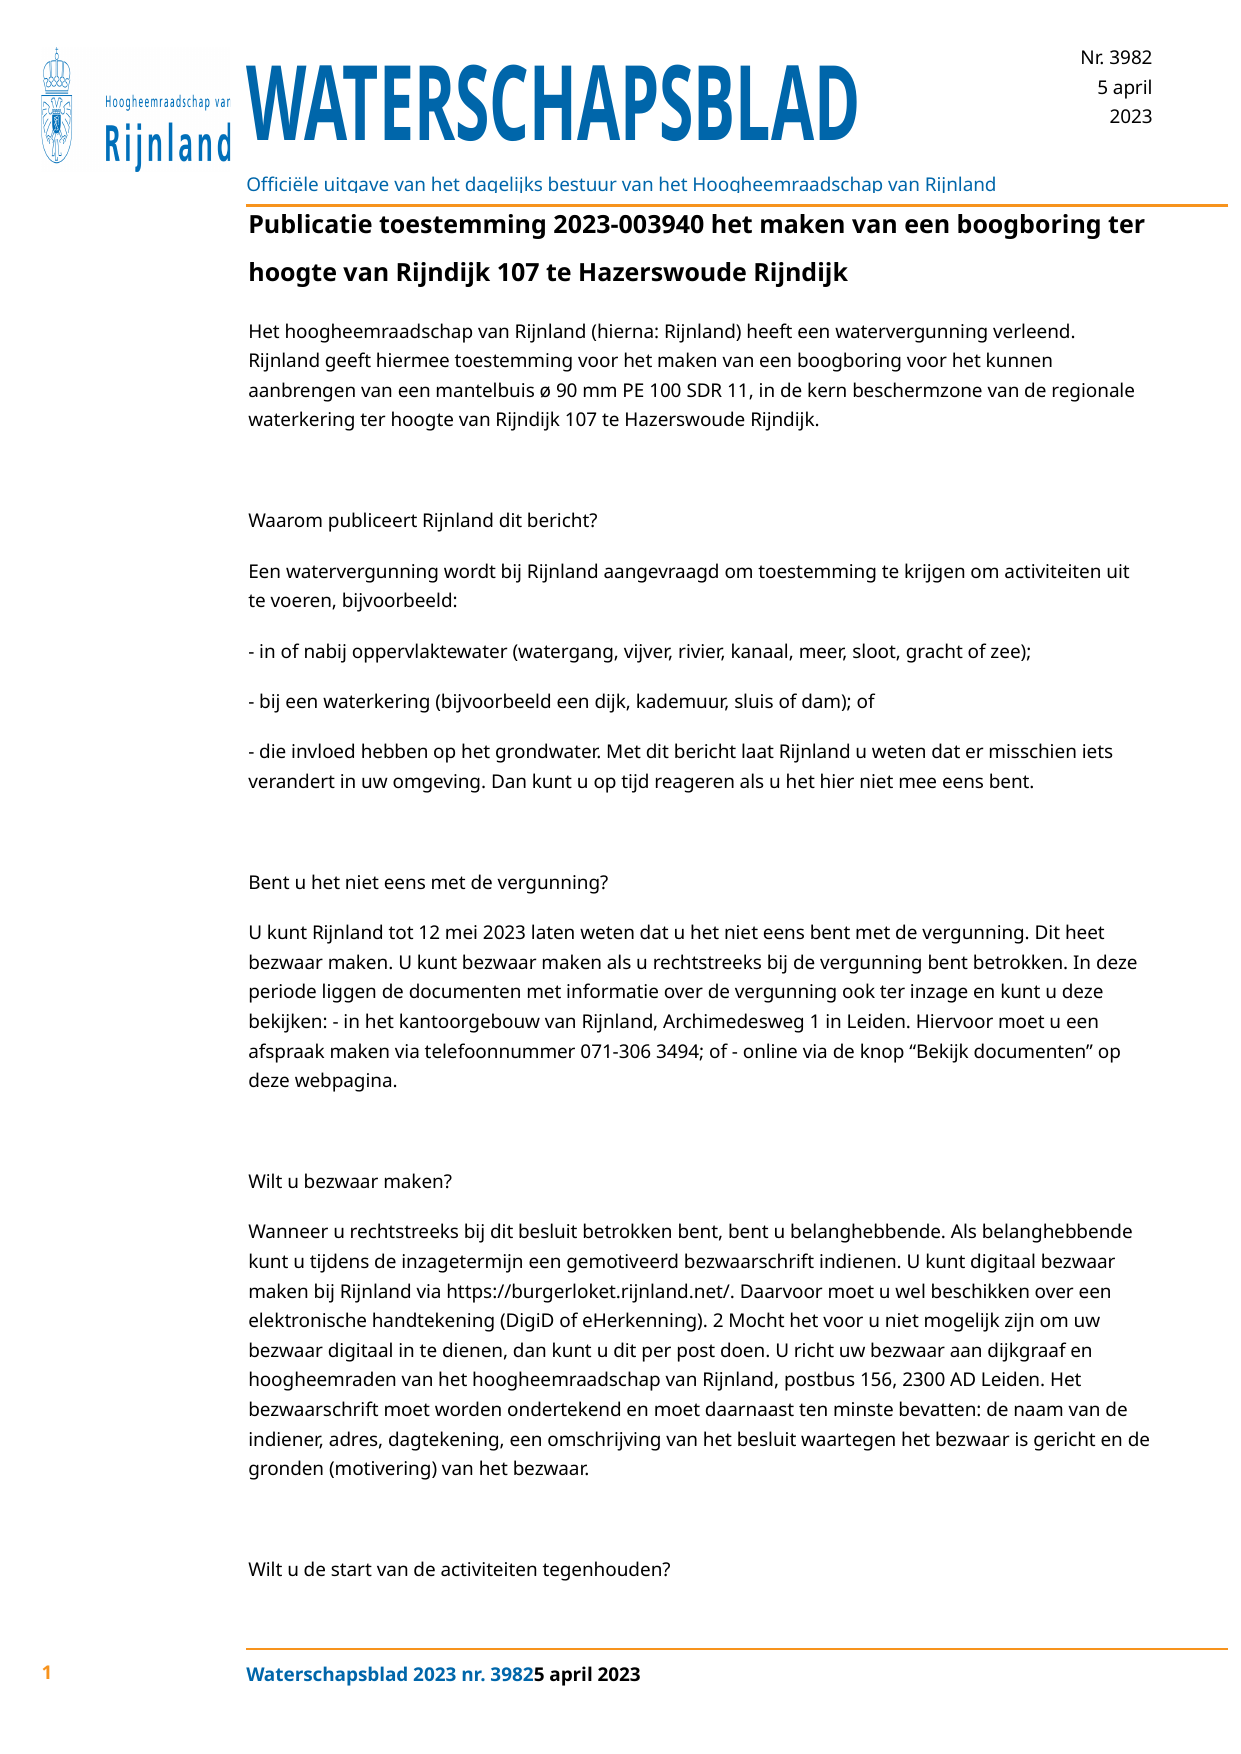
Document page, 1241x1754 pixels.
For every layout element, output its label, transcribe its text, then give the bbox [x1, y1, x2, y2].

picture [41, 47, 231, 172]
text Publicatie toestemming 2023-003940 het maken van een boogboring ter hoogte van Rijndijk 107 te Hazerswoude Rijndijk [248, 207, 1152, 288]
text Wilt u bezwaar maken? [248, 1168, 1152, 1194]
text - in of nabij oppervlaktewater (watergang, vijver, rivier, kanaal, meer, sloot, gracht of zee); [248, 638, 1152, 664]
text Het hoogheemraadschap van Rijnland (hierna: Rijnland) heeft een watervergunning verleend. Rijnland geeft hiermee toestemming voor het maken van een boogboring voor het kunnen aanbrengen van een mantelbuis ø 90 mm PE 100 SDR 11, in de kern beschermzone van de regionale waterkering ter hoogte van Rijndijk 107 te Hazerswoude Rijndijk. [248, 318, 1152, 432]
text U kunt Rijnland tot 12 mei 2023 laten weten dat u het niet eens bent met de vergunning. Dit heet bezwaar maken. U kunt bezwaar maken als u rechtstreeks bij de vergunning bent betrokken. In deze periode liggen de documenten met informatie over de vergunning ook ter inzage en kunt u deze bekijken: - in het kantoorgebouw van Rijnland, Archimedesweg 1 in Leiden. Hiervoor moet u een afspraak maken via telefoonnummer 071-306 3494; of - online via de knop “Bekijk documenten” op deze webpagina. [248, 919, 1152, 1093]
text - die invloed hebben op het grondwater. Met dit bericht laat Rijnland u weten dat er misschien iets verandert in uw omgeving. Dan kunt u op tijd reageren als u het hier niet mee eens bent. [248, 739, 1152, 794]
text Waarom publiceert Rijnland dit bericht? [248, 507, 1152, 533]
text Bent u het niet eens met de vergunning? [248, 869, 1152, 895]
text - bij een waterkering (bijvoorbeeld een dijk, kademuur, sluis of dam); of [248, 688, 1152, 714]
text Een watervergunning wordt bij Rijnland aangevraagd om toestemming te krijgen om activiteiten uit te voeren, bijvoorbeeld: [248, 558, 1152, 613]
text Wanneer u rechtstreeks bij dit besluit betrokken bent, bent u belanghebbende. Als belanghebbende kunt u tijdens de inzagetermijn een gemotiveerd bezwaarschrift indienen. U kunt digitaal bezwaar maken bij Rijnland via https://burgerloket.rijnland.net/. Daarvoor moet u wel beschikken over een elektronische handtekening (DigiD of eHerkenning). 2 Mocht het voor u niet mogelijk zijn om uw bezwaar digitaal in te dienen, dan kunt u dit per post doen. U richt uw bezwaar aan dijkgraaf en hoogheemraden van het hoogheemraadschap van Rijnland, postbus 156, 2300 AD Leiden. Het bezwaarschrift moet worden ondertekend en moet daarnaast ten minste bevatten: de naam van de indiener, adres, dagtekening, een omschrijving van het besluit waartegen het bezwaar is gericht en de gronden (motivering) van het bezwaar. [248, 1219, 1152, 1481]
text Wilt u de start van de activiteiten tegenhouden? [248, 1556, 1152, 1582]
